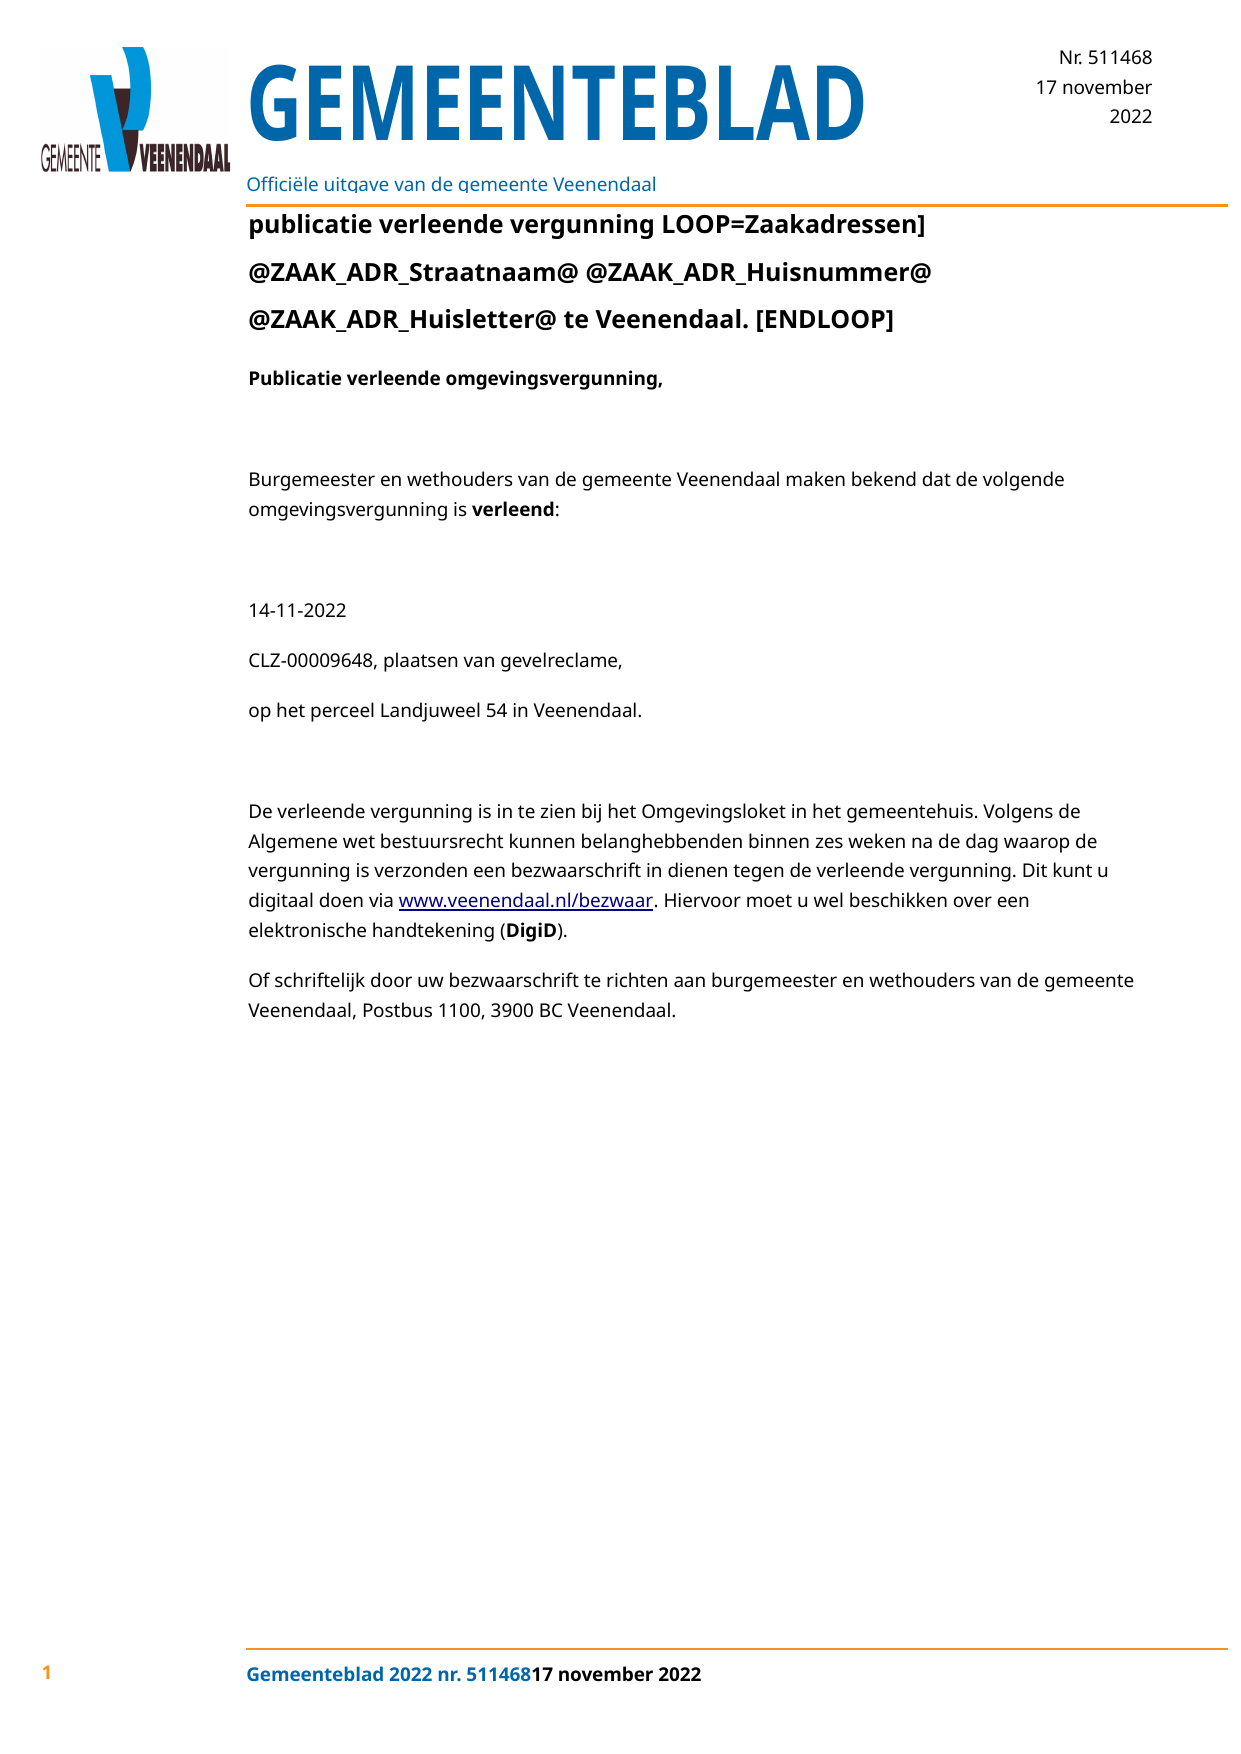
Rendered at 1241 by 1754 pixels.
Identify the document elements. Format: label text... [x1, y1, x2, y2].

text 14-11-2022 [248, 597, 1152, 622]
text Of schriftelijk door uw bezwaarschrift te richten aan burgemeester en wethouders van de gemeente Veenendaal, Postbus 1100, 3900 BC Veenendaal. [248, 967, 1152, 1022]
text De verleende vergunning is in te zien bij het Omgevingsloket in het gemeentehuis. Volgens de Algemene wet bestuursrecht kunnen belanghebbenden binnen zes weken na de dag waarop de vergunning is verzonden een bezwaarschrift in dienen tegen de verleende vergunning. Dit kunt u digitaal doen via www.veenendaal.nl/bezwaar. Hiervoor moet u wel beschikken over een elektronische handtekening (DigiD). [248, 798, 1152, 942]
text publicatie verleende vergunning LOOP=Zaakadressen] @ZAAK_ADR_Straatnaam@ @ZAAK_ADR_Huisnummer@ @ZAAK_ADR_Huisletter@ te Veenendaal. [ENDLOOP] [248, 207, 1152, 336]
picture [123, 47, 231, 172]
picture [41, 47, 130, 172]
text Publicatie verleende omgevingsvergunning, [248, 366, 1152, 391]
text Burgemeester en wethouders van de gemeente Veenendaal maken bekend dat de volgende omgevingsvergunning is verleend: [248, 466, 1152, 522]
text op het perceel Landjuweel 54 in Veenendaal. [248, 698, 1152, 723]
text CLZ-00009648, plaatsen van gevelreclame, [248, 647, 1152, 673]
